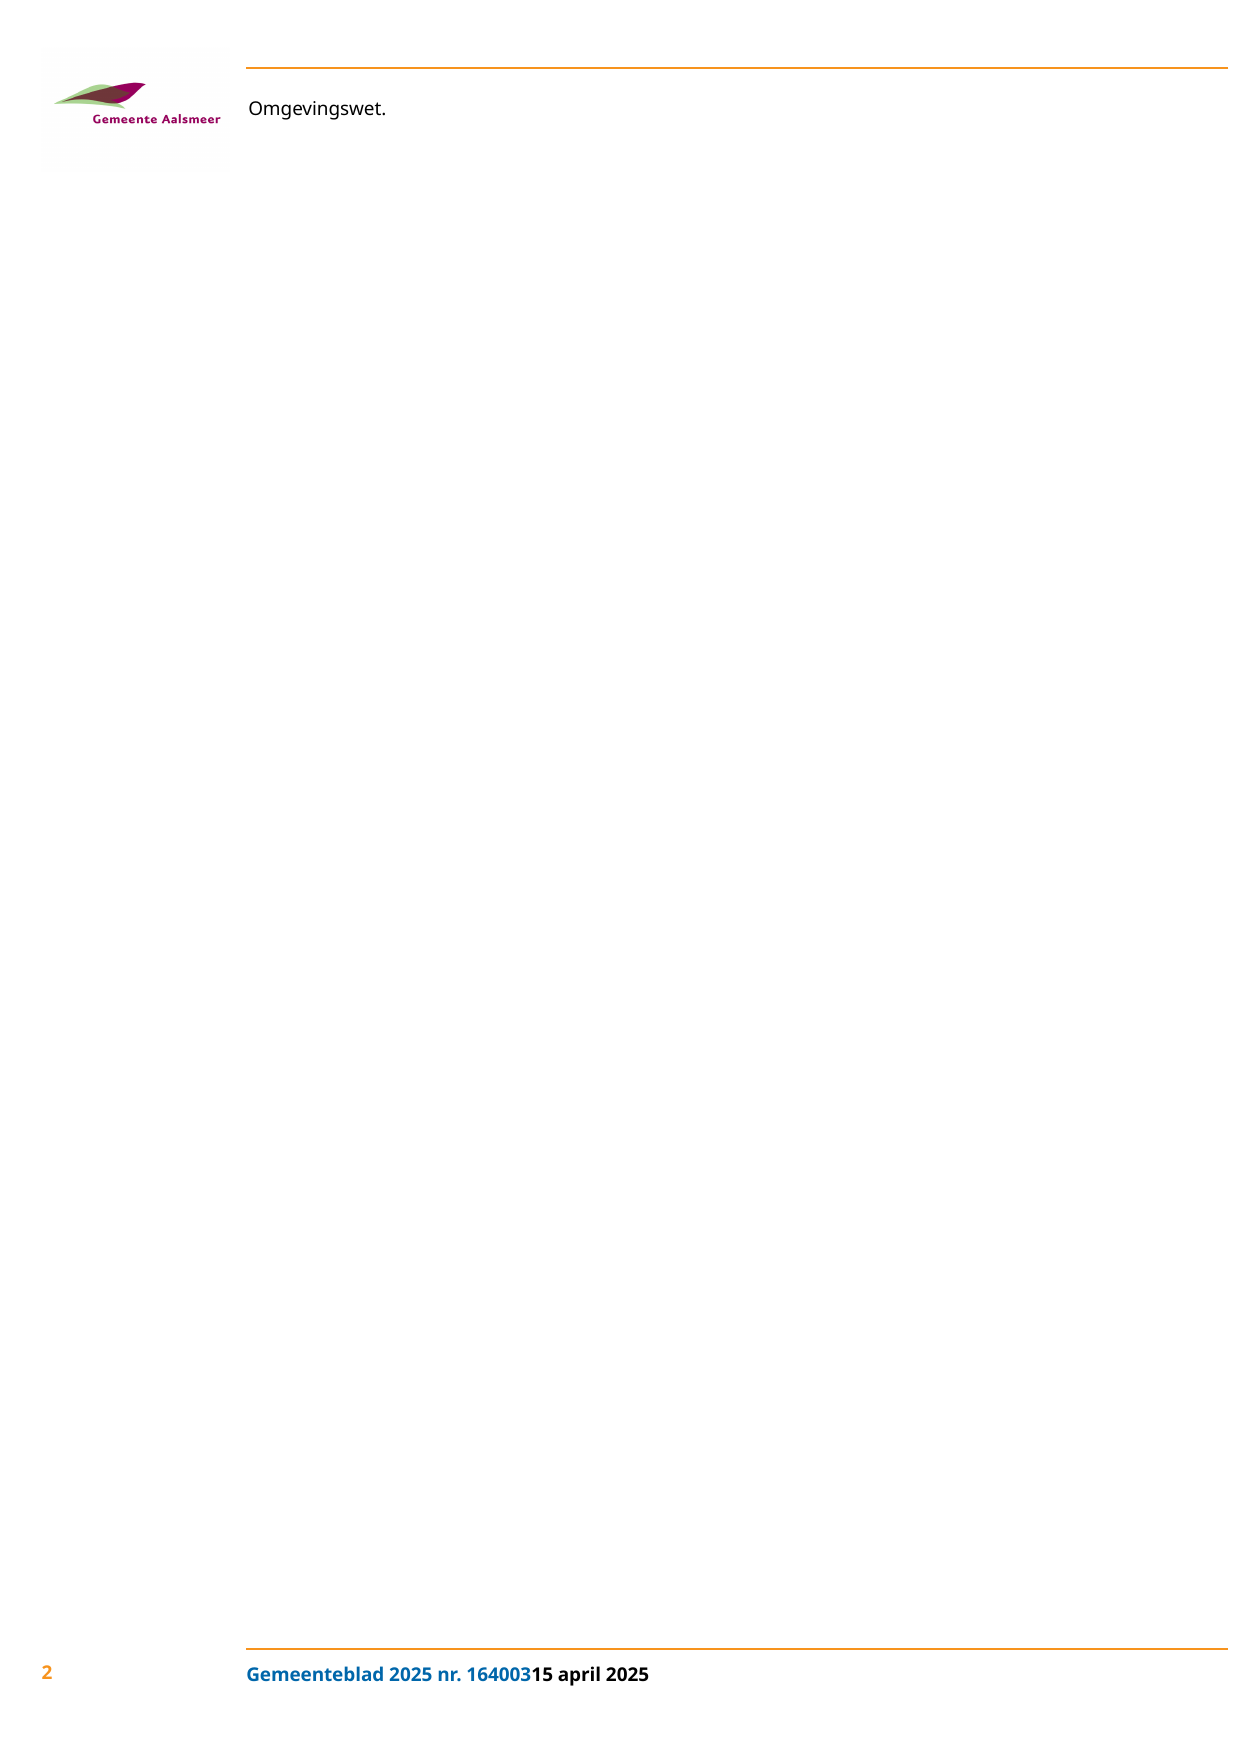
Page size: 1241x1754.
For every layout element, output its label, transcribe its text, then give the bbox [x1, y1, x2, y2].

text Omgevingswet. [248, 95, 1152, 121]
picture [41, 47, 231, 172]
